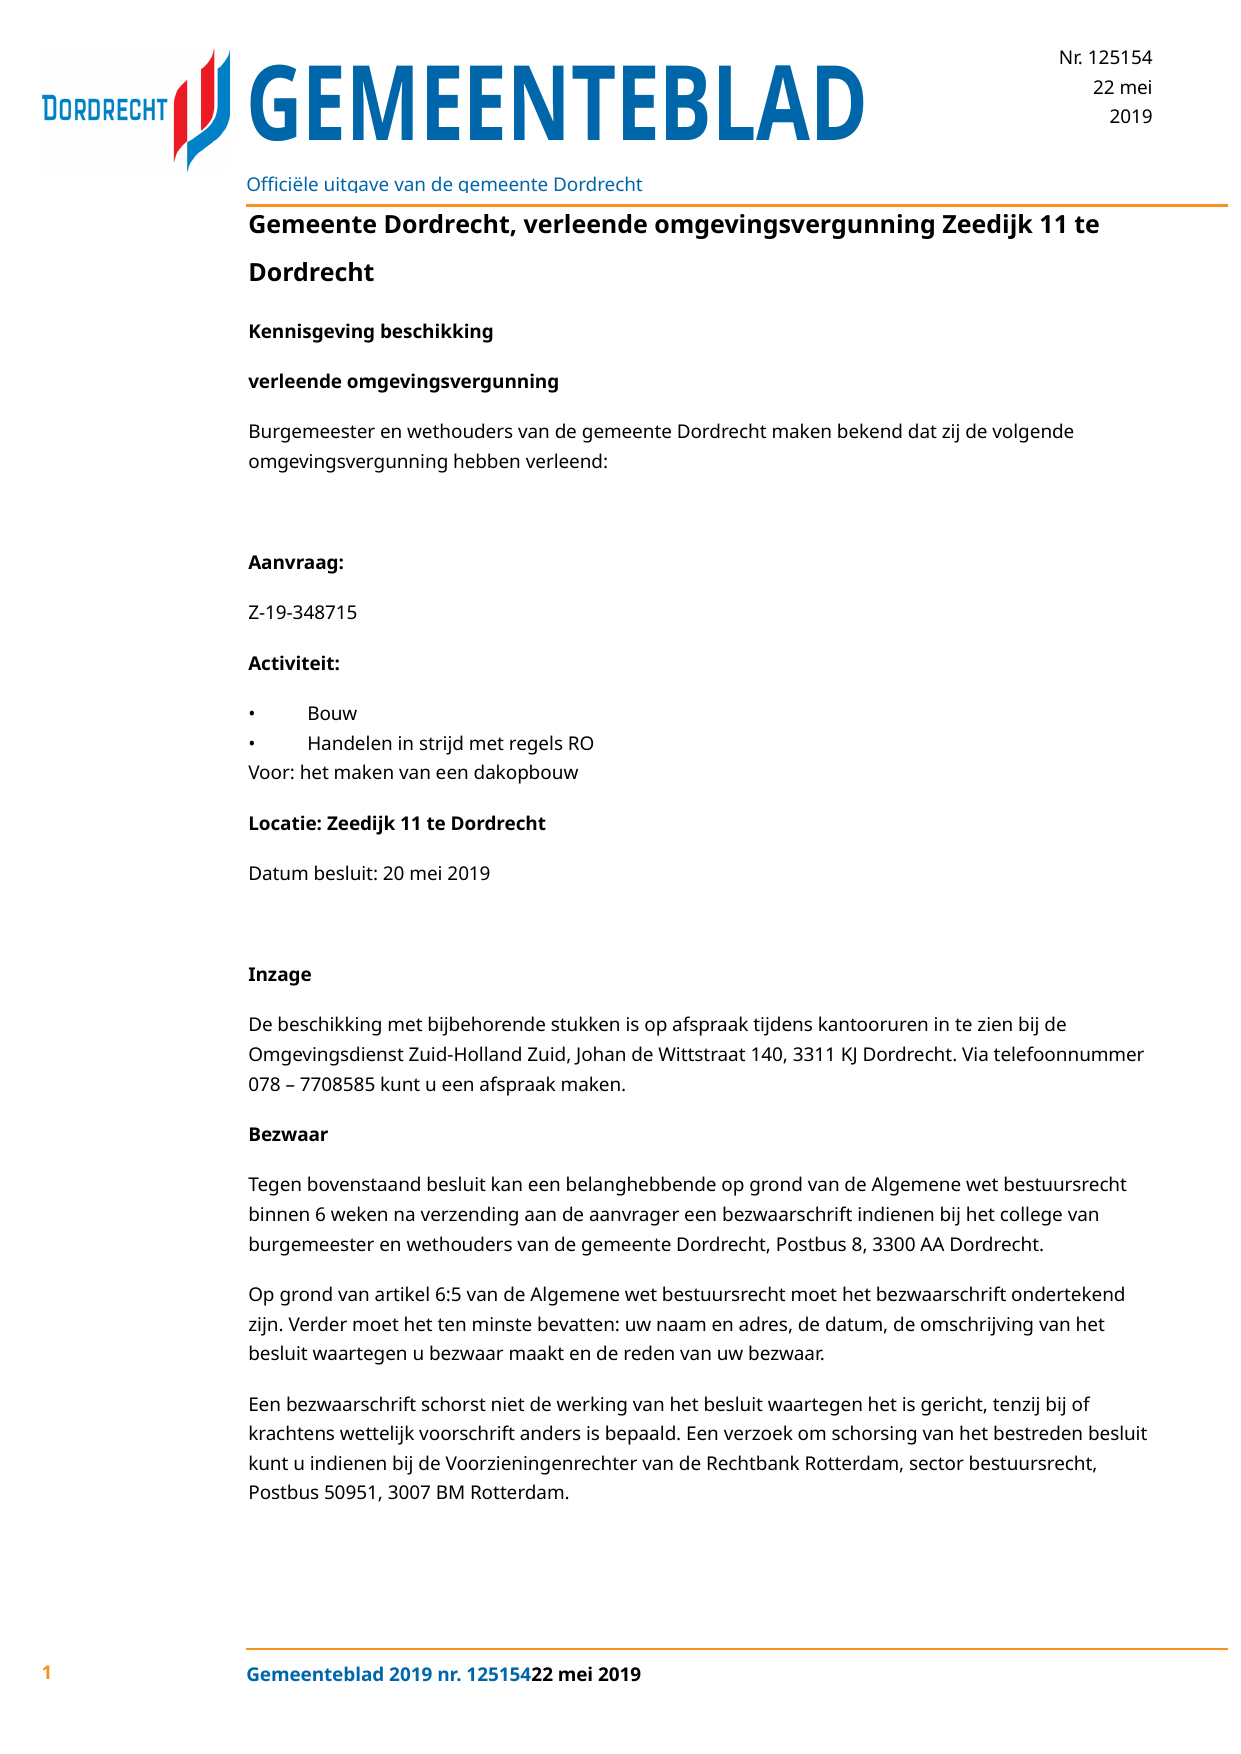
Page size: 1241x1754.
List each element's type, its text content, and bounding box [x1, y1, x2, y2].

text verleende omgevingsvergunning [248, 368, 1152, 394]
text De beschikking met bijbehorende stukken is op afspraak tijdens kantooruren in te zien bij de Omgevingsdienst Zuid-Holland Zuid, Johan de Wittstraat 140, 3311 KJ Dordrecht. Via telefoonnummer 078 – 7708585 kunt u een afspraak maken. [248, 1012, 1152, 1097]
text Op grond van artikel 6:5 van de Algemene wet bestuursrecht moet het bezwaarschrift ondertekend zijn. Verder moet het ten minste bevatten: uw naam en adres, de datum, de omschrijving van het besluit waartegen u bezwaar maakt en de reden van uw bezwaar. [248, 1281, 1152, 1366]
text Voor: het maken van een dakopbouw [248, 759, 1152, 785]
text Aanvraag: [248, 549, 1152, 575]
text Burgemeester en wethouders van de gemeente Dordrecht maken bekend dat zij de volgende omgevingsvergunning hebben verleend: [248, 419, 1152, 474]
text Bezwaar [248, 1121, 1152, 1147]
text Kennisgeving beschikking [248, 318, 1152, 344]
text Activiteit: [248, 650, 1152, 676]
text Een bezwaarschrift schorst niet de werking van het besluit waartegen het is gericht, tenzij bij of krachtens wettelijk voorschrift anders is bepaald. Een verzoek om schorsing van het bestreden besluit kunt u indienen bij de Voorzieningenrechter van de Rechtbank Rotterdam, sector bestuursrecht, Postbus 50951, 3007 BM Rotterdam. [248, 1391, 1152, 1505]
text Z-19-348715 [248, 599, 1152, 625]
text Gemeente Dordrecht, verleende omgevingsvergunning Zeedijk 11 te Dordrecht [248, 207, 1152, 288]
list Bouw [248, 700, 1152, 726]
text Tegen bovenstaand besluit kan een belanghebbende op grond van de Algemene wet bestuursrecht binnen 6 weken na verzending aan de aanvrager een bezwaarschrift indienen bij het college van burgemeester en wethouders van de gemeente Dordrecht, Postbus 8, 3300 AA Dordrecht. [248, 1172, 1152, 1257]
text Datum besluit: 20 mei 2019 [248, 860, 1152, 886]
text Locatie: Zeedijk 11 te Dordrecht [248, 810, 1152, 836]
picture [41, 47, 231, 172]
text Inzage [248, 961, 1152, 987]
list Handelen in strijd met regels RO [248, 730, 1152, 756]
